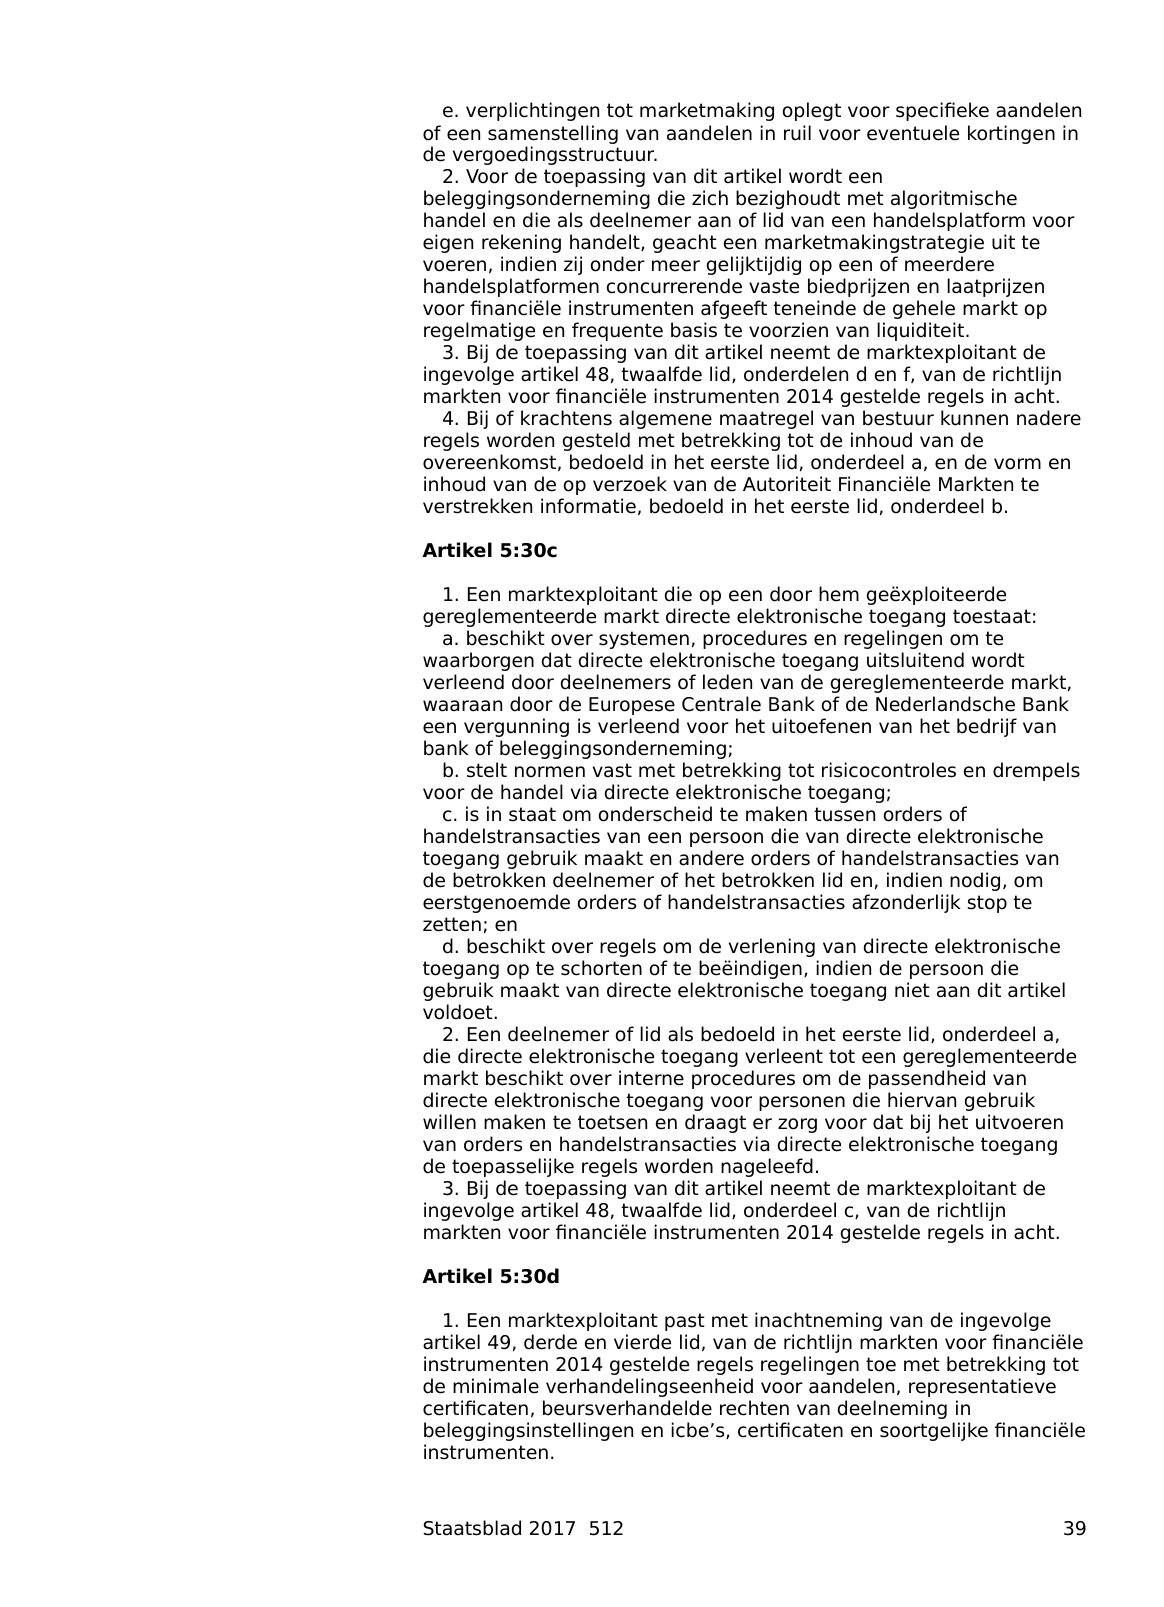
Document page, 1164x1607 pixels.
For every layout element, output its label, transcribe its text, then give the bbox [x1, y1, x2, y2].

text 3. Bij de toepassing van dit artikel neemt de marktexploitant de ingevolge artikel 48, twaalfde lid, onderdelen d en f, van de richtlijn markten voor financiële instrumenten 2014 gestelde regels in acht. [422, 342, 1087, 408]
text b. stelt normen vast met betrekking tot risicocontroles en drempels voor de handel via directe elektronische toegang; [422, 760, 1087, 804]
text 2. Voor de toepassing van dit artikel wordt een beleggingsonderneming die zich bezighoudt met algoritmische handel en die als deelnemer aan of lid van een handelsplatform voor eigen rekening handelt, geacht een marketmakingstrategie uit te voeren, indien zij onder meer gelijktijdig op een of meerdere handelsplatformen concurrerende vaste biedprijzen en laatprijzen voor financiële instrumenten afgeeft teneinde de gehele markt op regelmatige en frequente basis te voorzien van liquiditeit. [422, 166, 1087, 342]
subtitle Artikel 5:30c [422, 540, 1087, 562]
text 4. Bij of krachtens algemene maatregel van bestuur kunnen nadere regels worden gesteld met betrekking tot de inhoud van de overeenkomst, bedoeld in het eerste lid, onderdeel a, en de vorm en inhoud van de op verzoek van de Autoriteit Financiële Markten te verstrekken informatie, bedoeld in het eerste lid, onderdeel b. [422, 408, 1087, 518]
text 2. Een deelnemer of lid als bedoeld in het eerste lid, onderdeel a, die directe elektronische toegang verleent tot een gereglementeerde markt beschikt over interne procedures om de passendheid van directe elektronische toegang voor personen die hiervan gebruik willen maken te toetsen en draagt er zorg voor dat bij het uitvoeren van orders en handelstransacties via directe elektronische toegang de toepasselijke regels worden nageleefd. [422, 1024, 1087, 1178]
text c. is in staat om onderscheid te maken tussen orders of handelstransacties van een persoon die van directe elektronische toegang gebruik maakt en andere orders of handelstransacties van de betrokken deelnemer of het betrokken lid en, indien nodig, om eerstgenoemde orders of handelstransacties afzonderlijk stop te zetten; en [422, 804, 1087, 936]
subtitle Artikel 5:30d [422, 1266, 1087, 1288]
text 1. Een marktexploitant die op een door hem geëxploiteerde gereglementeerde markt directe elektronische toegang toestaat: [422, 584, 1087, 628]
text d. beschikt over regels om de verlening van directe elektronische toegang op te schorten of te beëindigen, indien de persoon die gebruik maakt van directe elektronische toegang niet aan dit artikel voldoet. [422, 936, 1087, 1024]
text a. beschikt over systemen, procedures en regelingen om te waarborgen dat directe elektronische toegang uitsluitend wordt verleend door deelnemers of leden van de gereglementeerde markt, waaraan door de Europese Centrale Bank of de Nederlandsche Bank een vergunning is verleend voor het uitoefenen van het bedrijf van bank of beleggingsonderneming; [422, 628, 1087, 760]
text e. verplichtingen tot marketmaking oplegt voor specifieke aandelen of een samenstelling van aandelen in ruil voor eventuele kortingen in de vergoedingsstructuur. [422, 100, 1087, 166]
text 1. Een marktexploitant past met inachtneming van de ingevolge artikel 49, derde en vierde lid, van de richtlijn markten voor financiële instrumenten 2014 gestelde regels regelingen toe met betrekking tot de minimale verhandelingseenheid voor aandelen, representatieve certificaten, beursverhandelde rechten van deelneming in beleggingsinstellingen en icbe’s, certificaten en soortgelijke financiële instrumenten. [422, 1310, 1087, 1464]
text 3. Bij de toepassing van dit artikel neemt de marktexploitant de ingevolge artikel 48, twaalfde lid, onderdeel c, van de richtlijn markten voor financiële instrumenten 2014 gestelde regels in acht. [422, 1178, 1087, 1244]
